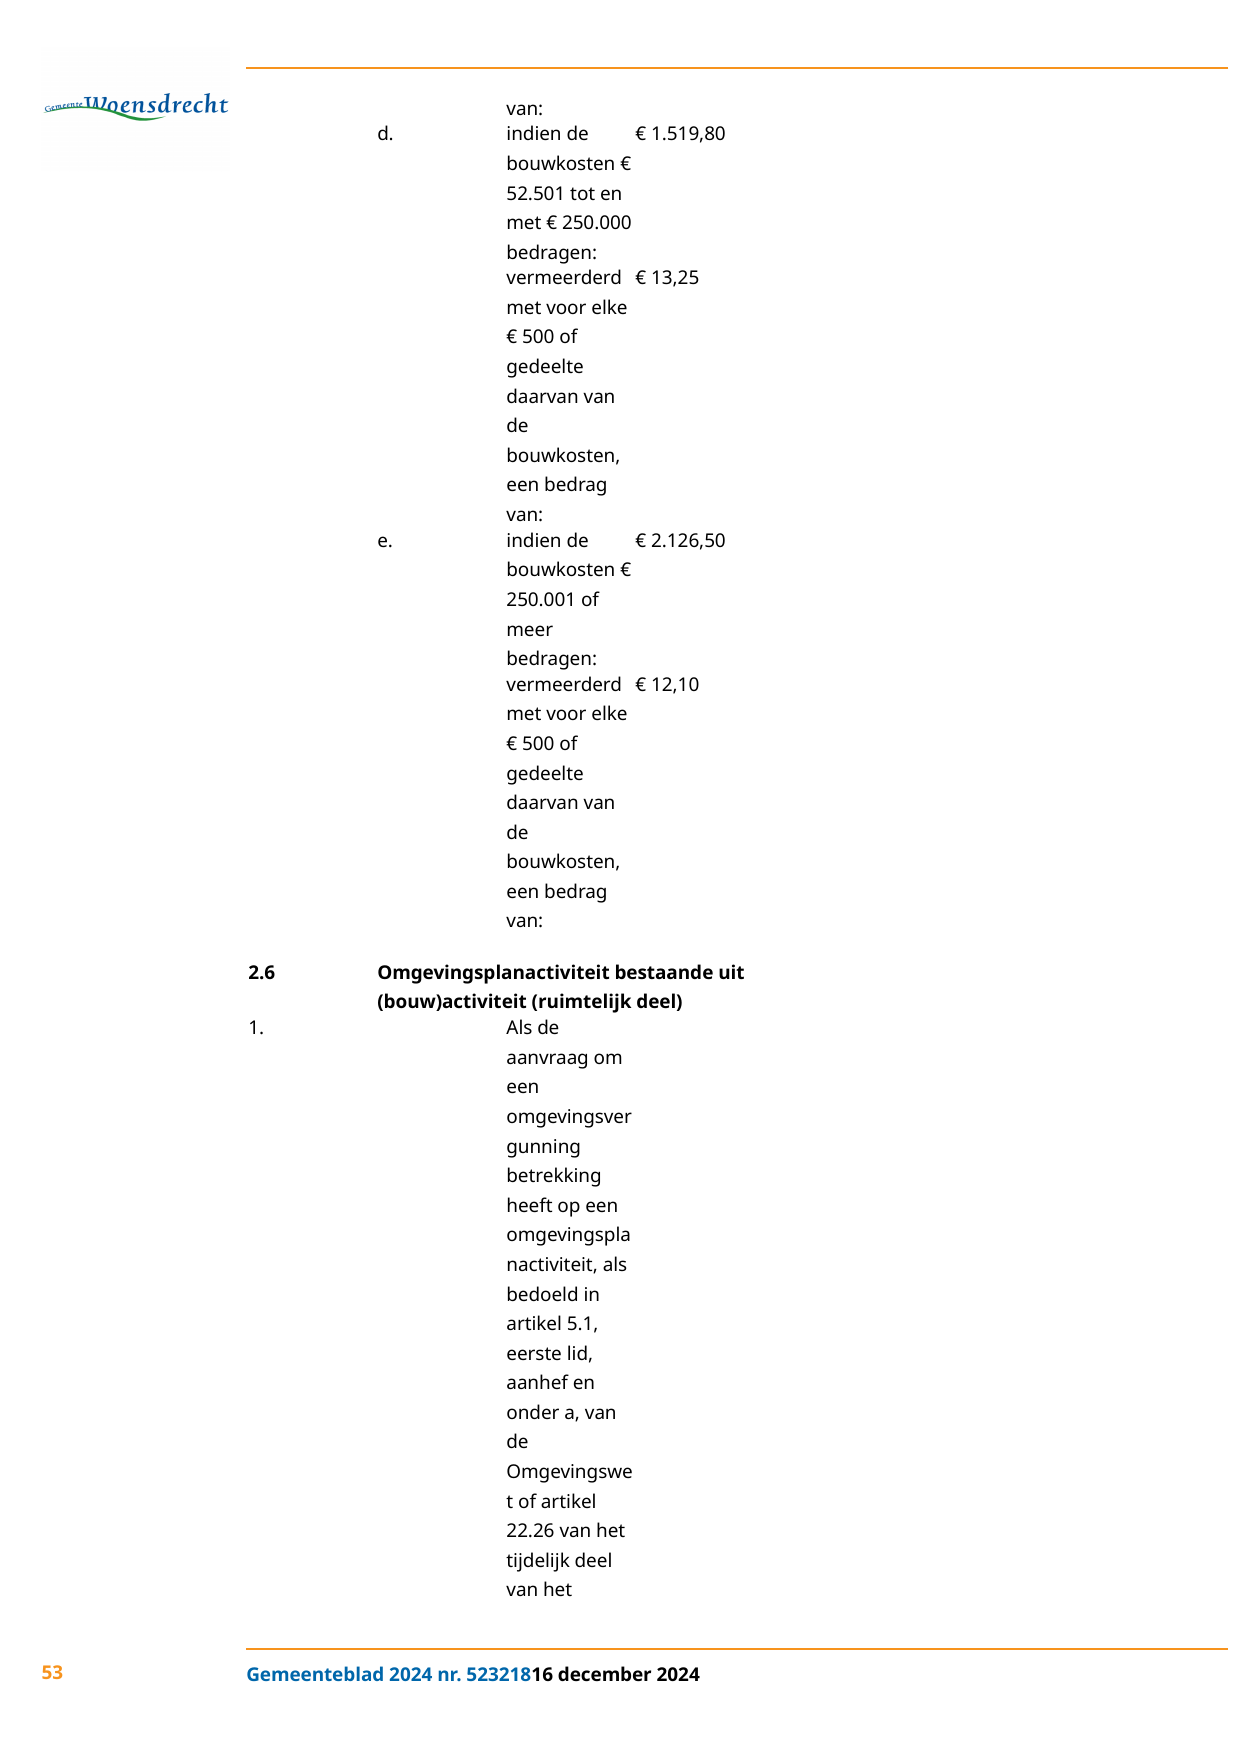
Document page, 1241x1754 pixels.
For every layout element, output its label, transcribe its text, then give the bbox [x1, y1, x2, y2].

table_cell [377, 671, 506, 933]
table_cell [1023, 265, 1152, 527]
table_cell [635, 934, 764, 959]
table_cell [248, 527, 377, 671]
table_cell [377, 95, 506, 121]
table_cell [764, 527, 1022, 671]
table_cell € 13,25 [635, 265, 764, 527]
table_cell [377, 265, 506, 527]
table_cell [1023, 95, 1152, 121]
table_cell [1023, 671, 1152, 933]
table_cell Omgevingsplanactiviteit bestaande uit (bouw)activiteit (ruimtelijk deel) [377, 959, 893, 1014]
table_cell [377, 1015, 506, 1602]
table_cell [1023, 1015, 1152, 1602]
table_cell [377, 934, 506, 959]
table_cell [248, 671, 377, 933]
table_cell d. [377, 121, 506, 264]
table_cell 2.6 [248, 959, 377, 1014]
table_cell indien de bouwkosten € 250.001 of meer bedragen: [506, 527, 635, 671]
table_cell Als de aanvraag om een omgevingsvergunning betrekking heeft op een omgevingsplanactiviteit, als bedoeld in artikel 5.1, eerste lid, aanhef en onder a, van de Omgevingswet of artikel 22.26 van het tijdelijk deel van het [506, 1015, 635, 1602]
picture [41, 47, 231, 172]
table_cell [1023, 527, 1152, 671]
table_cell [248, 95, 377, 121]
table_cell [248, 121, 377, 264]
table_cell 1. [248, 1015, 377, 1602]
table_cell [635, 1015, 764, 1602]
table_cell [764, 1015, 1022, 1602]
table_cell [635, 95, 764, 121]
table_cell vermeerderd met voor elke € 500 of gedeelte daarvan van de bouwkosten, een bedrag van: [506, 671, 635, 933]
table_cell [764, 671, 1022, 933]
table_cell € 12,10 [635, 671, 764, 933]
table_cell [764, 934, 1022, 959]
table_cell [248, 265, 377, 527]
table_cell [506, 934, 635, 959]
table_cell [248, 934, 377, 959]
table_cell [764, 95, 1022, 121]
table_cell [764, 121, 1022, 264]
table_cell € 1.519,80 [635, 121, 764, 264]
table_cell [1023, 934, 1152, 959]
table_cell van: [506, 95, 635, 121]
table_cell [764, 265, 1022, 527]
table_cell [1023, 121, 1152, 264]
table_cell vermeerderd met voor elke € 500 of gedeelte daarvan van de bouwkosten, een bedrag van: [506, 265, 635, 527]
table_cell € 2.126,50 [635, 527, 764, 671]
table_cell [894, 959, 1152, 1014]
table_cell indien de bouwkosten € 52.501 tot en met € 250.000 bedragen: [506, 121, 635, 264]
table_cell e. [377, 527, 506, 671]
